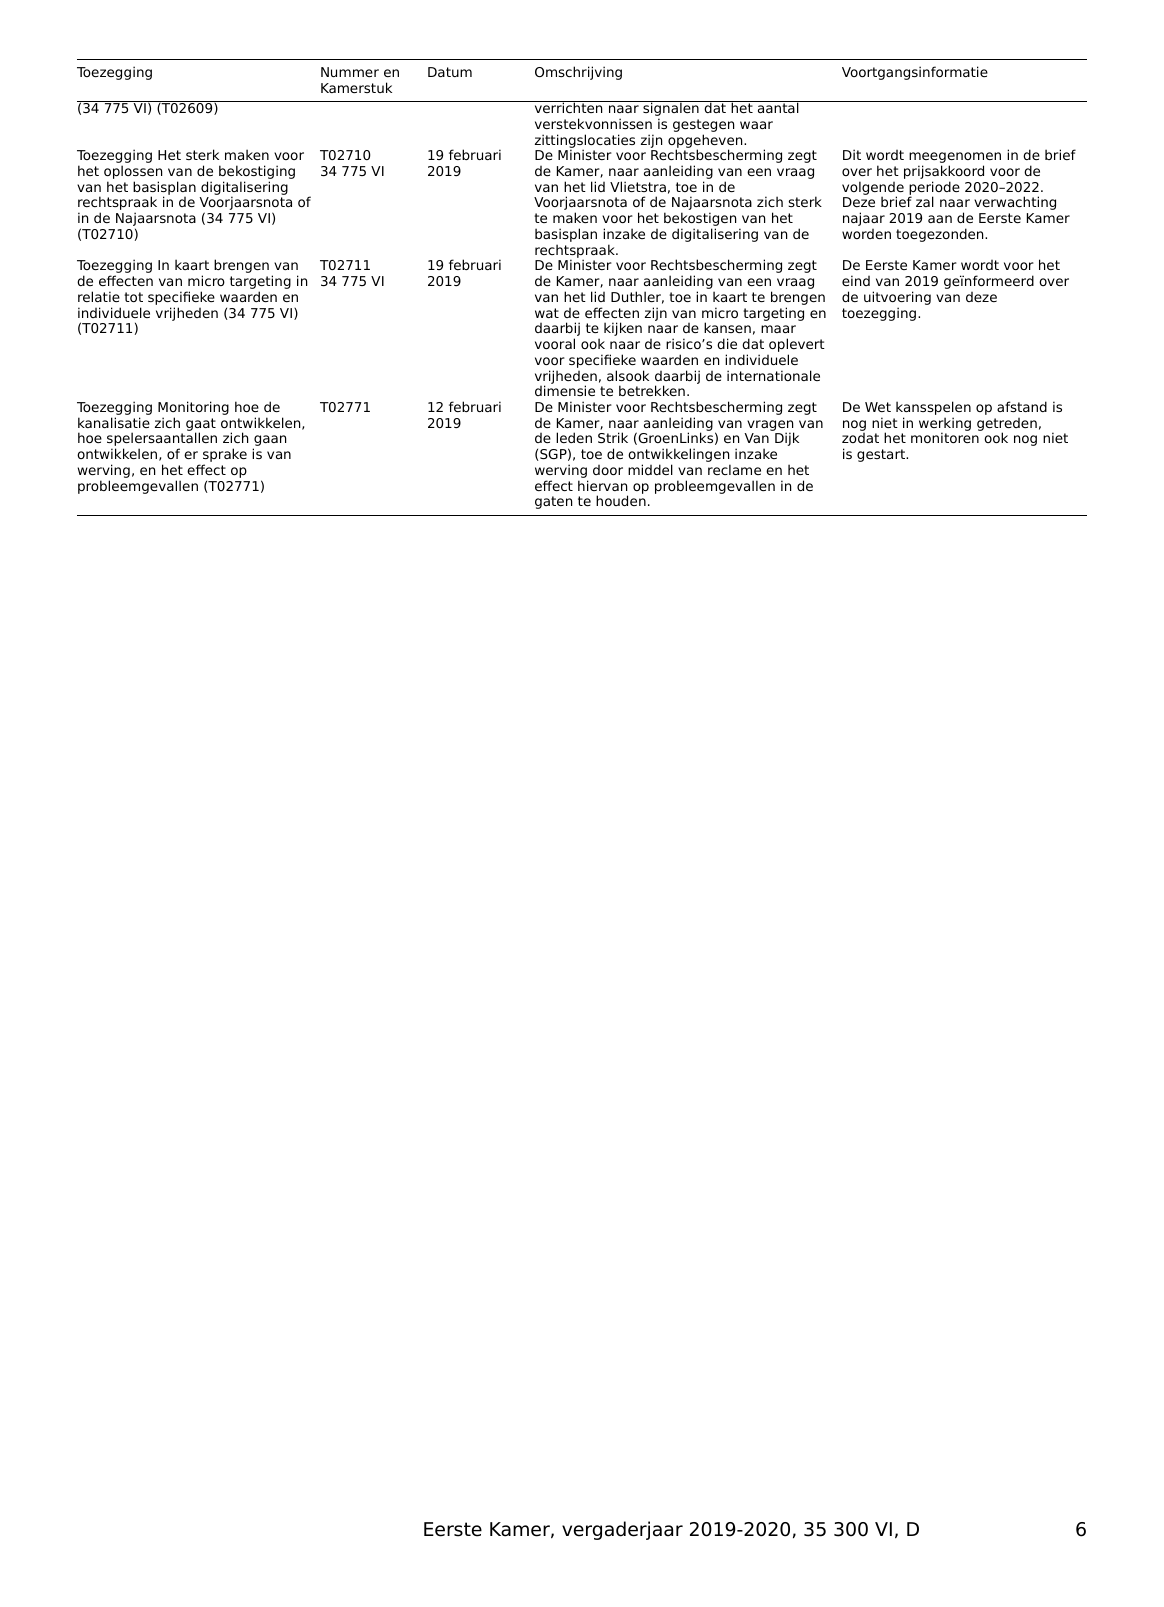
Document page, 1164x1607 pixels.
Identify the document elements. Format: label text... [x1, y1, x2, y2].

table_cell (34 775 VI) (T02609) [77, 102, 314, 148]
table_header Toezegging [77, 60, 314, 101]
table_cell De Eerste Kamer wordt voor het eind van 2019 geïnformeerd over de uitvoering van deze toezegging. [836, 258, 1087, 400]
table_cell T02771 [314, 400, 421, 514]
table_cell Dit wordt meegenomen in de brief over het prijsakkoord voor de volgende periode 2020–2022. Deze brief zal naar verwachting najaar 2019 aan de Eerste Kamer worden toegezonden. [836, 148, 1087, 258]
table_cell [836, 102, 1087, 148]
table_cell [314, 102, 421, 148]
table_header Omschrijving [528, 60, 836, 101]
table_cell T02711 34 775 VI [314, 258, 421, 400]
table_header Datum [421, 60, 528, 101]
table_cell Toezegging In kaart brengen van de effecten van micro targeting in relatie tot specifieke waarden en individuele vrijheden (34 775 VI) (T02711) [77, 258, 314, 400]
table_cell Toezegging Het sterk maken voor het oplossen van de bekostiging van het basisplan digitalisering rechtspraak in de Voorjaarsnota of in de Najaarsnota (34 775 VI) (T02710) [77, 148, 314, 258]
table_cell De Minister voor Rechtsbescherming zegt de Kamer, naar aanleiding van vragen van de leden Strik (GroenLinks) en Van Dijk (SGP), toe de ontwikkelingen inzake werving door middel van reclame en het effect hiervan op probleemgevallen in de gaten te houden. [528, 400, 836, 514]
table_cell Toezegging Monitoring hoe de kanalisatie zich gaat ontwikkelen, hoe spelersaantallen zich gaan ontwikkelen, of er sprake is van werving, en het effect op probleemgevallen (T02771) [77, 400, 314, 514]
table_cell 19 februari 2019 [421, 148, 528, 258]
table_cell 12 februari 2019 [421, 400, 528, 514]
table_cell De Minister voor Rechtsbescherming zegt de Kamer, naar aanleiding van een vraag van het lid Vlietstra, toe in de Voorjaarsnota of de Najaarsnota zich sterk te maken voor het bekostigen van het basisplan inzake de digitalisering van de rechtspraak. [528, 148, 836, 258]
table_cell verrichten naar signalen dat het aantal verstekvonnissen is gestegen waar zittingslocaties zijn opgeheven. [528, 102, 836, 148]
table_cell De Minister voor Rechtsbescherming zegt de Kamer, naar aanleiding van een vraag van het lid Duthler, toe in kaart te brengen wat de effecten zijn van micro targeting en daarbij te kijken naar de kansen, maar vooral ook naar de risico’s die dat oplevert voor specifieke waarden en individuele vrijheden, alsook daarbij de internationale dimensie te betrekken. [528, 258, 836, 400]
table_cell De Wet kansspelen op afstand is nog niet in werking getreden, zodat het monitoren ook nog niet is gestart. [836, 400, 1087, 514]
table_cell T02710 34 775 VI [314, 148, 421, 258]
table_header Voortgangsinformatie [836, 60, 1087, 101]
table_cell 19 februari 2019 [421, 258, 528, 400]
table_header Nummer en Kamerstuk [314, 60, 421, 101]
table_cell [421, 102, 528, 148]
